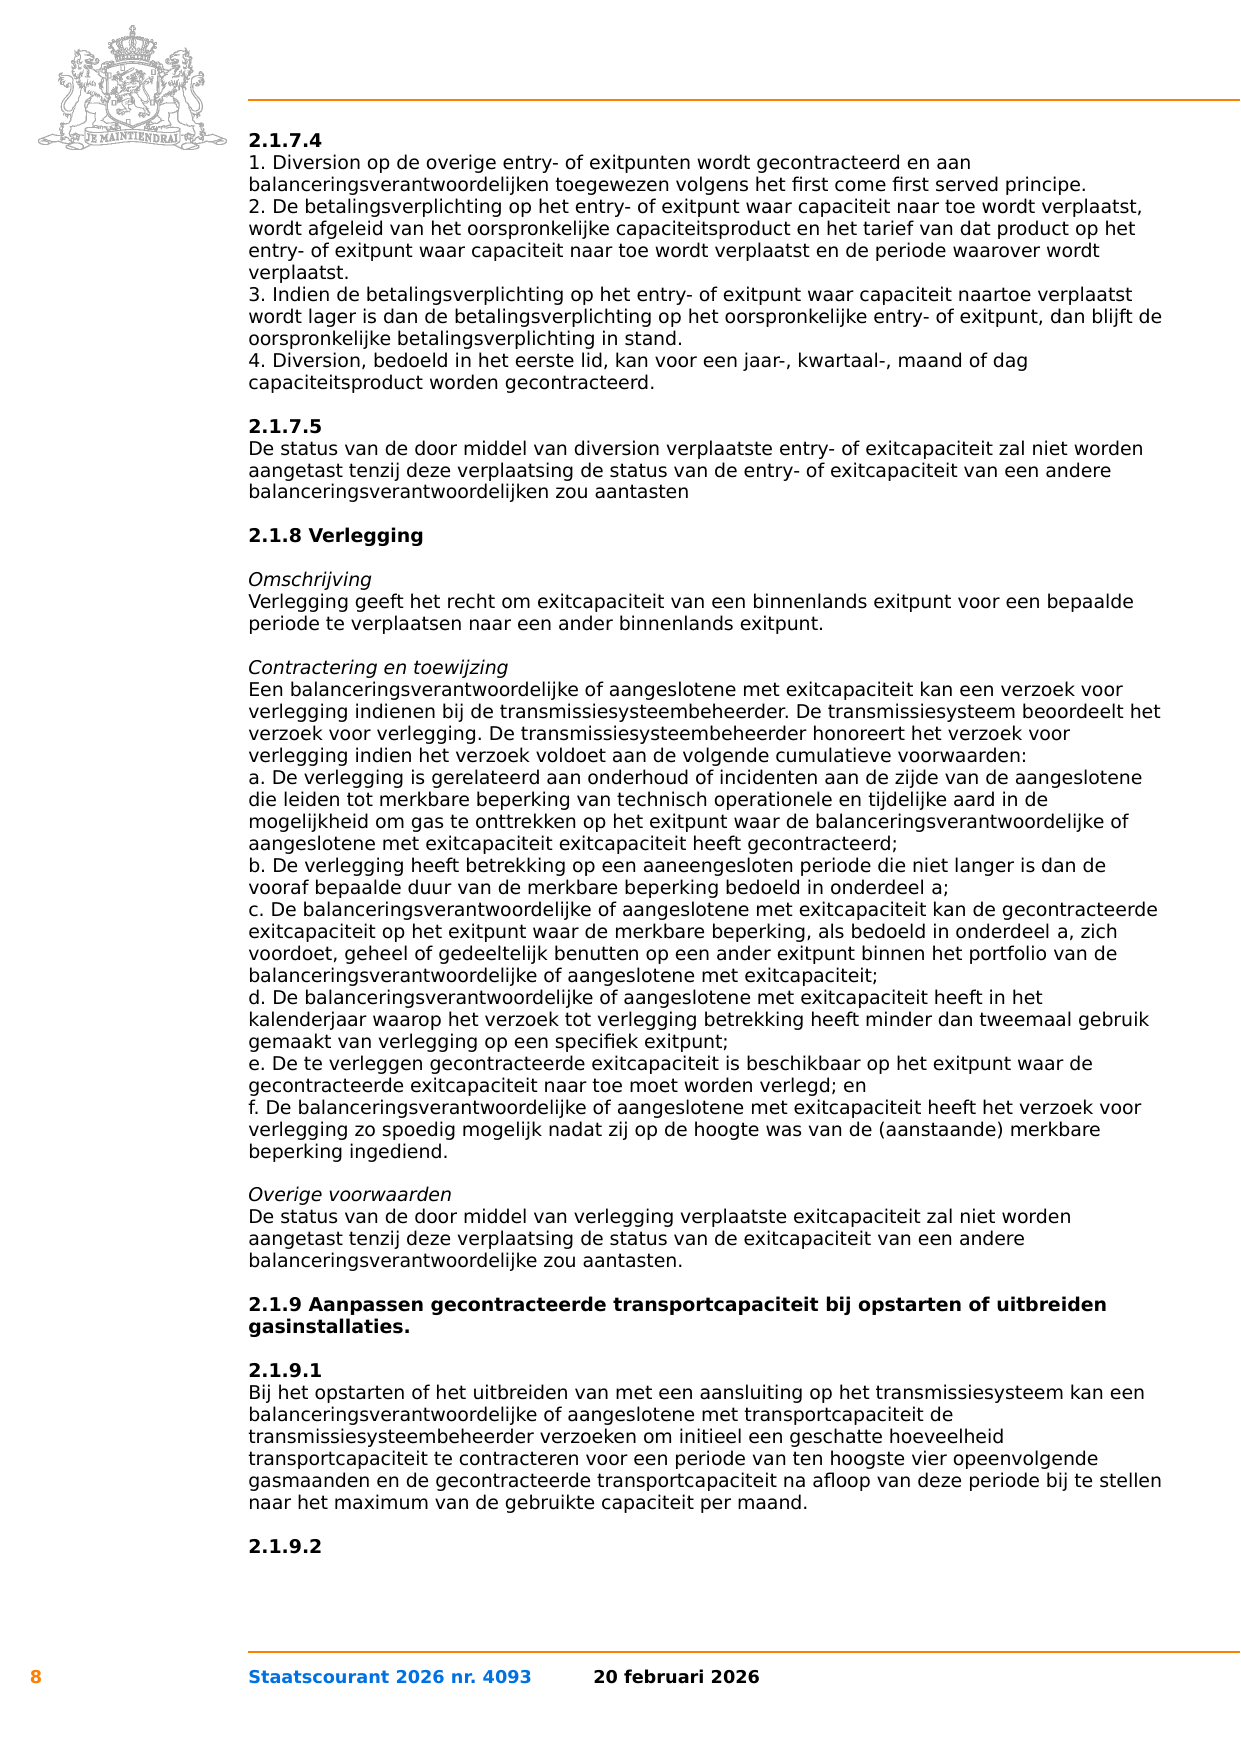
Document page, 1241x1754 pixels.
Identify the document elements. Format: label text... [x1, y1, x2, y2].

text 2.1.7.5 [248, 416, 1163, 437]
text De status van de door middel van diversion verplaatste entry- of exitcapaciteit zal niet worden aangetast tenzij deze verplaatsing de status van de entry- of exitcapaciteit van een andere balanceringsverantwoordelijken zou aantasten [248, 437, 1163, 503]
text 2.1.8 Verlegging [248, 525, 1163, 547]
text Bij het opstarten of het uitbreiden van met een aansluiting op het transmissiesysteem kan een balanceringsverantwoordelijke of aangeslotene met transportcapaciteit de transmissiesysteembeheerder verzoeken om initieel een geschatte hoeveelheid transportcapaciteit te contracteren voor een periode van ten hoogste vier opeenvolgende gasmaanden en de gecontracteerde transportcapaciteit na afloop van deze periode bij te stellen naar het maximum van de gebruikte capaciteit per maand. [248, 1382, 1163, 1514]
text 3. Indien de betalingsverplichting op het entry- of exitpunt waar capaciteit naartoe verplaatst wordt lager is dan de betalingsverplichting op het oorspronkelijke entry- of exitpunt, dan blijft de oorspronkelijke betalingsverplichting in stand. [248, 284, 1163, 350]
text d. De balanceringsverantwoordelijke of aangeslotene met exitcapaciteit heeft in het kalenderjaar waarop het verzoek tot verlegging betrekking heeft minder dan tweemaal gebruik gemaakt van verlegging op een specifiek exitpunt; [248, 987, 1163, 1053]
picture [38, 25, 227, 150]
text Contractering en toewijzing [248, 657, 1163, 679]
text 4. Diversion, bedoeld in het eerste lid, kan voor een jaar-, kwartaal-, maand of dag capaciteitsproduct worden gecontracteerd. [248, 350, 1163, 394]
text Overige voorwaarden [248, 1184, 1163, 1206]
text f. De balanceringsverantwoordelijke of aangeslotene met exitcapaciteit heeft het verzoek voor verlegging zo spoedig mogelijk nadat zij op de hoogte was van de (aanstaande) merkbare beperking ingediend. [248, 1097, 1163, 1162]
text 2. De betalingsverplichting op het entry- of exitpunt waar capaciteit naar toe wordt verplaatst, wordt afgeleid van het oorspronkelijke capaciteitsproduct en het tarief van dat product op het entry- of exitpunt waar capaciteit naar toe wordt verplaatst en de periode waarover wordt verplaatst. [248, 196, 1163, 284]
text De status van de door middel van verlegging verplaatste exitcapaciteit zal niet worden aangetast tenzij deze verplaatsing de status van de exitcapaciteit van een andere balanceringsverantwoordelijke zou aantasten. [248, 1206, 1163, 1272]
text 2.1.7.4 [248, 130, 1163, 152]
text b. De verlegging heeft betrekking op een aaneengesloten periode die niet langer is dan de vooraf bepaalde duur van de merkbare beperking bedoeld in onderdeel a; [248, 855, 1163, 899]
text c. De balanceringsverantwoordelijke of aangeslotene met exitcapaciteit kan de gecontracteerde exitcapaciteit op het exitpunt waar de merkbare beperking, als bedoeld in onderdeel a, zich voordoet, geheel of gedeeltelijk benutten op een ander exitpunt binnen het portfolio van de balanceringsverantwoordelijke of aangeslotene met exitcapaciteit; [248, 899, 1163, 987]
text a. De verlegging is gerelateerd aan onderhoud of incidenten aan de zijde van de aangeslotene die leiden tot merkbare beperking van technisch operationele en tijdelijke aard in de mogelijkheid om gas te onttrekken op het exitpunt waar de balanceringsverantwoordelijke of aangeslotene met exitcapaciteit exitcapaciteit heeft gecontracteerd; [248, 767, 1163, 855]
text 2.1.9 Aanpassen gecontracteerde transportcapaciteit bij opstarten of uitbreiden gasinstallaties. [248, 1294, 1163, 1338]
text e. De te verleggen gecontracteerde exitcapaciteit is beschikbaar op het exitpunt waar de gecontracteerde exitcapaciteit naar toe moet worden verlegd; en [248, 1053, 1163, 1097]
text 2.1.9.2 [248, 1536, 1163, 1558]
text Een balanceringsverantwoordelijke of aangeslotene met exitcapaciteit kan een verzoek voor verlegging indienen bij de transmissiesysteembeheerder. De transmissiesysteem beoordeelt het verzoek voor verlegging. De transmissiesysteembeheerder honoreert het verzoek voor verlegging indien het verzoek voldoet aan de volgende cumulatieve voorwaarden: [248, 679, 1163, 767]
text Verlegging geeft het recht om exitcapaciteit van een binnenlands exitpunt voor een bepaalde periode te verplaatsen naar een ander binnenlands exitpunt. [248, 591, 1163, 635]
text Omschrijving [248, 569, 1163, 591]
text 2.1.9.1 [248, 1360, 1163, 1382]
text 1. Diversion op de overige entry- of exitpunten wordt gecontracteerd en aan balanceringsverantwoordelijken toegewezen volgens het first come first served principe. [248, 152, 1163, 196]
